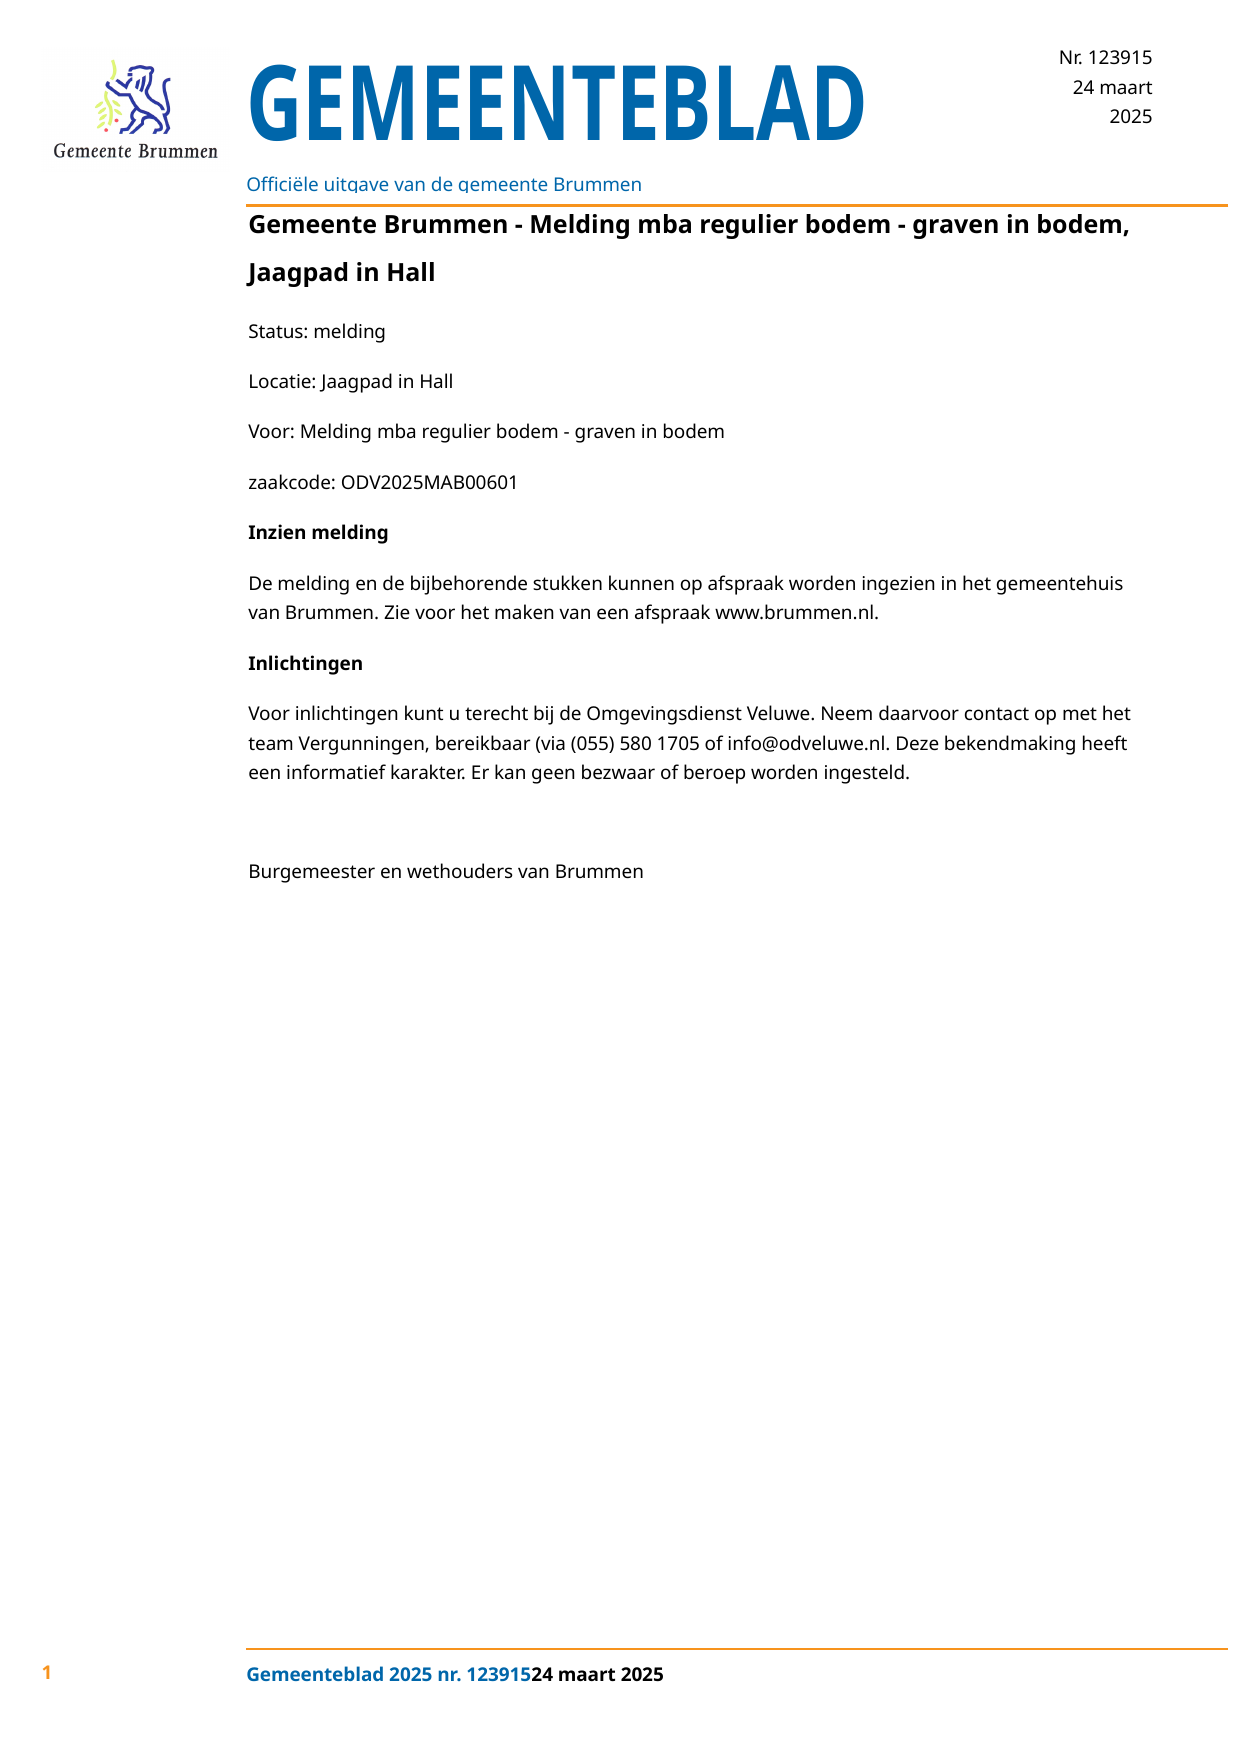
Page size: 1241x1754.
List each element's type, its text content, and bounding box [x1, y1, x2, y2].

text Burgemeester en wethouders van Brummen [248, 858, 1152, 883]
text Locatie: Jaagpad in Hall [248, 368, 1152, 394]
text Gemeente Brummen - Melding mba regulier bodem - graven in bodem, Jaagpad in Hall [248, 207, 1152, 288]
text Inlichtingen [248, 650, 1152, 676]
text Voor inlichtingen kunt u terecht bij de Omgevingsdienst Veluwe. Neem daarvoor contact op met het team Vergunningen, bereikbaar (via (055) 580 1705 of info@odveluwe.nl. Deze bekendmaking heeft een informatief karakter. Er kan geen bezwaar of beroep worden ingesteld. [248, 700, 1152, 785]
text Voor: Melding mba regulier bodem - graven in bodem [248, 419, 1152, 444]
text zaakcode: ODV2025MAB00601 [248, 469, 1152, 495]
text Status: melding [248, 318, 1152, 344]
text Inzien melding [248, 519, 1152, 545]
text De melding en de bijbehorende stukken kunnen op afspraak worden ingezien in het gemeentehuis van Brummen. Zie voor het maken van een afspraak www.brummen.nl. [248, 570, 1152, 625]
picture [41, 47, 231, 172]
